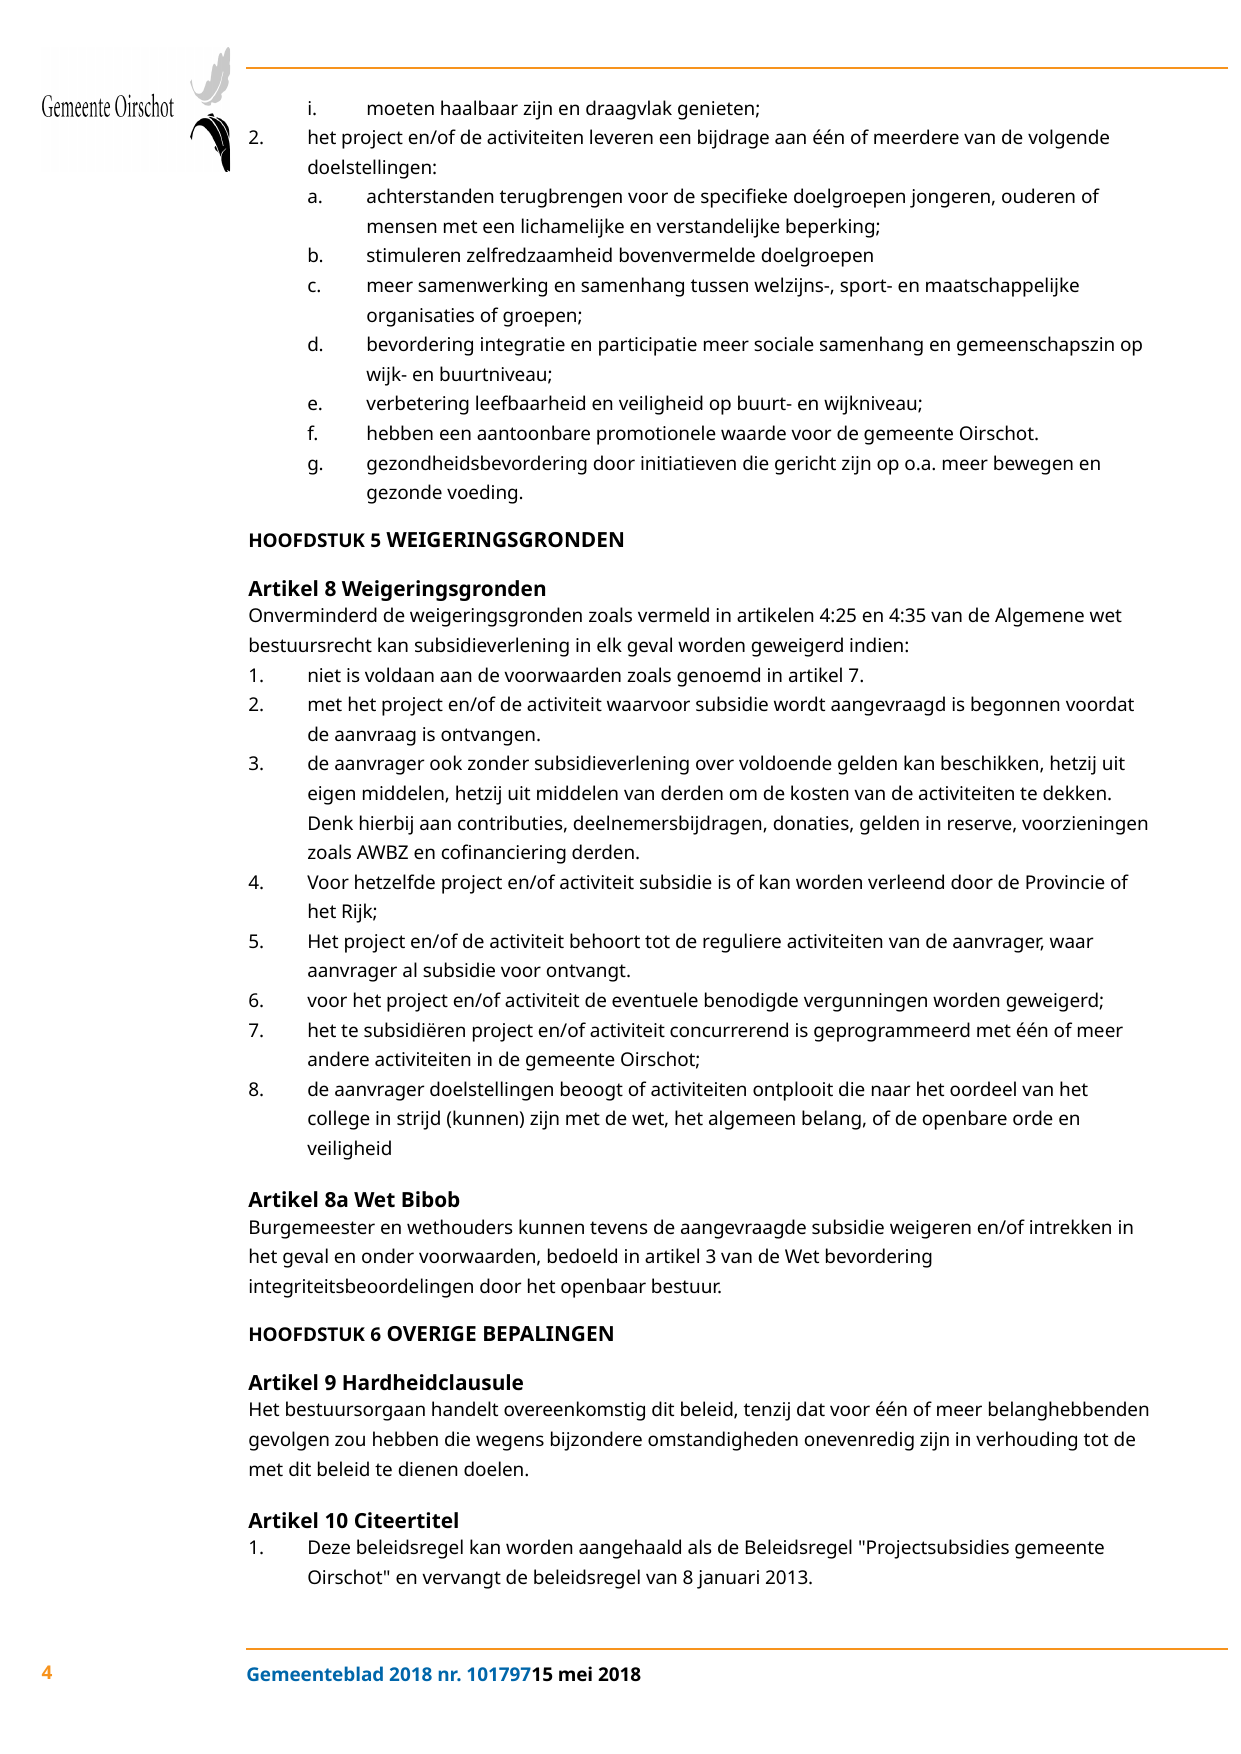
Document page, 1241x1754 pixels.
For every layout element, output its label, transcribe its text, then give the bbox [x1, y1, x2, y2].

list meer samenwerking en samenhang tussen welzijns-, sport- en maatschappelijke organisaties of groepen; [307, 272, 1152, 328]
text Artikel 9 Hardheidclausule [248, 1368, 1152, 1397]
list Deze beleidsregel kan worden aangehaald als de Beleidsregel "Projectsubsidies gemeente Oirschot" en vervangt de beleidsregel van 8 januari 2013. [248, 1534, 1152, 1590]
list de aanvrager doelstellingen beoogt of activiteiten ontplooit die naar het oordeel van het college in strijd (kunnen) zijn met de wet, het algemeen belang, of de openbare orde en veiligheid [248, 1076, 1152, 1161]
text Artikel 10 Citeertitel [248, 1506, 1152, 1534]
text Artikel 8a Wet Bibob [248, 1186, 1152, 1214]
text HOOFDSTUK 5 WEIGERINGSGRONDEN [248, 525, 1152, 553]
list Het project en/of de activiteit behoort tot de reguliere activiteiten van de aanvrager, waar aanvrager al subsidie voor ontvangt. [248, 928, 1152, 983]
text Onverminderd de weigeringsgronden zoals vermeld in artikelen 4:25 en 4:35 van de Algemene wet bestuursrecht kan subsidieverlening in elk geval worden geweigerd indien: [248, 603, 1152, 658]
list moeten haalbaar zijn en draagvlak genieten; [307, 95, 1152, 121]
list gezondheidsbevordering door initiatieven die gericht zijn op o.a. meer bewegen en gezonde voeding. [307, 450, 1152, 505]
list de aanvrager ook zonder subsidieverlening over voldoende gelden kan beschikken, hetzij uit eigen middelen, hetzij uit middelen van derden om de kosten van de activiteiten te dekken. Denk hierbij aan contributies, deelnemersbijdragen, donaties, gelden in reserve, voorzieningen zoals AWBZ en cofinanciering derden. [248, 751, 1152, 865]
text HOOFDSTUK 6 OVERIGE BEPALINGEN [248, 1319, 1152, 1347]
list het te subsidiëren project en/of activiteit concurrerend is geprogrammeerd met één of meer andere activiteiten in de gemeente Oirschot; [248, 1017, 1152, 1072]
list bevordering integratie en participatie meer sociale samenhang en gemeenschapszin op wijk- en buurtniveau; [307, 331, 1152, 387]
list voor het project en/of activiteit de eventuele benodigde vergunningen worden geweigerd; [248, 987, 1152, 1013]
list het project en/of de activiteiten leveren een bijdrage aan één of meerdere van de volgende doelstellingen: [248, 124, 1152, 180]
list stimuleren zelfredzaamheid bovenvermelde doelgroepen [307, 243, 1152, 268]
list Voor hetzelfde project en/of activiteit subsidie is of kan worden verleend door de Provincie of het Rijk; [248, 869, 1152, 924]
list hebben een aantoonbare promotionele waarde voor de gemeente Oirschot. [307, 420, 1152, 446]
list met het project en/of de activiteit waarvoor subsidie wordt aangevraagd is begonnen voordat de aanvraag is ontvangen. [248, 691, 1152, 747]
text Burgemeester en wethouders kunnen tevens de aangevraagde subsidie weigeren en/of intrekken in het geval en onder voorwaarden, bedoeld in artikel 3 van de Wet bevordering integriteitsbeoordelingen door het openbaar bestuur. [248, 1214, 1152, 1299]
picture [41, 47, 231, 172]
list niet is voldaan aan de voorwaarden zoals genoemd in artikel 7. [248, 662, 1152, 688]
text Het bestuursorgaan handelt overeenkomstig dit beleid, tenzij dat voor één of meer belanghebbenden gevolgen zou hebben die wegens bijzondere omstandigheden onevenredig zijn in verhouding tot de met dit beleid te dienen doelen. [248, 1397, 1152, 1481]
text Artikel 8 Weigeringsgronden [248, 574, 1152, 603]
list verbetering leefbaarheid en veiligheid op buurt- en wijkniveau; [307, 391, 1152, 416]
list achterstanden terugbrengen voor de specifieke doelgroepen jongeren, ouderen of mensen met een lichamelijke en verstandelijke beperking; [307, 183, 1152, 239]
